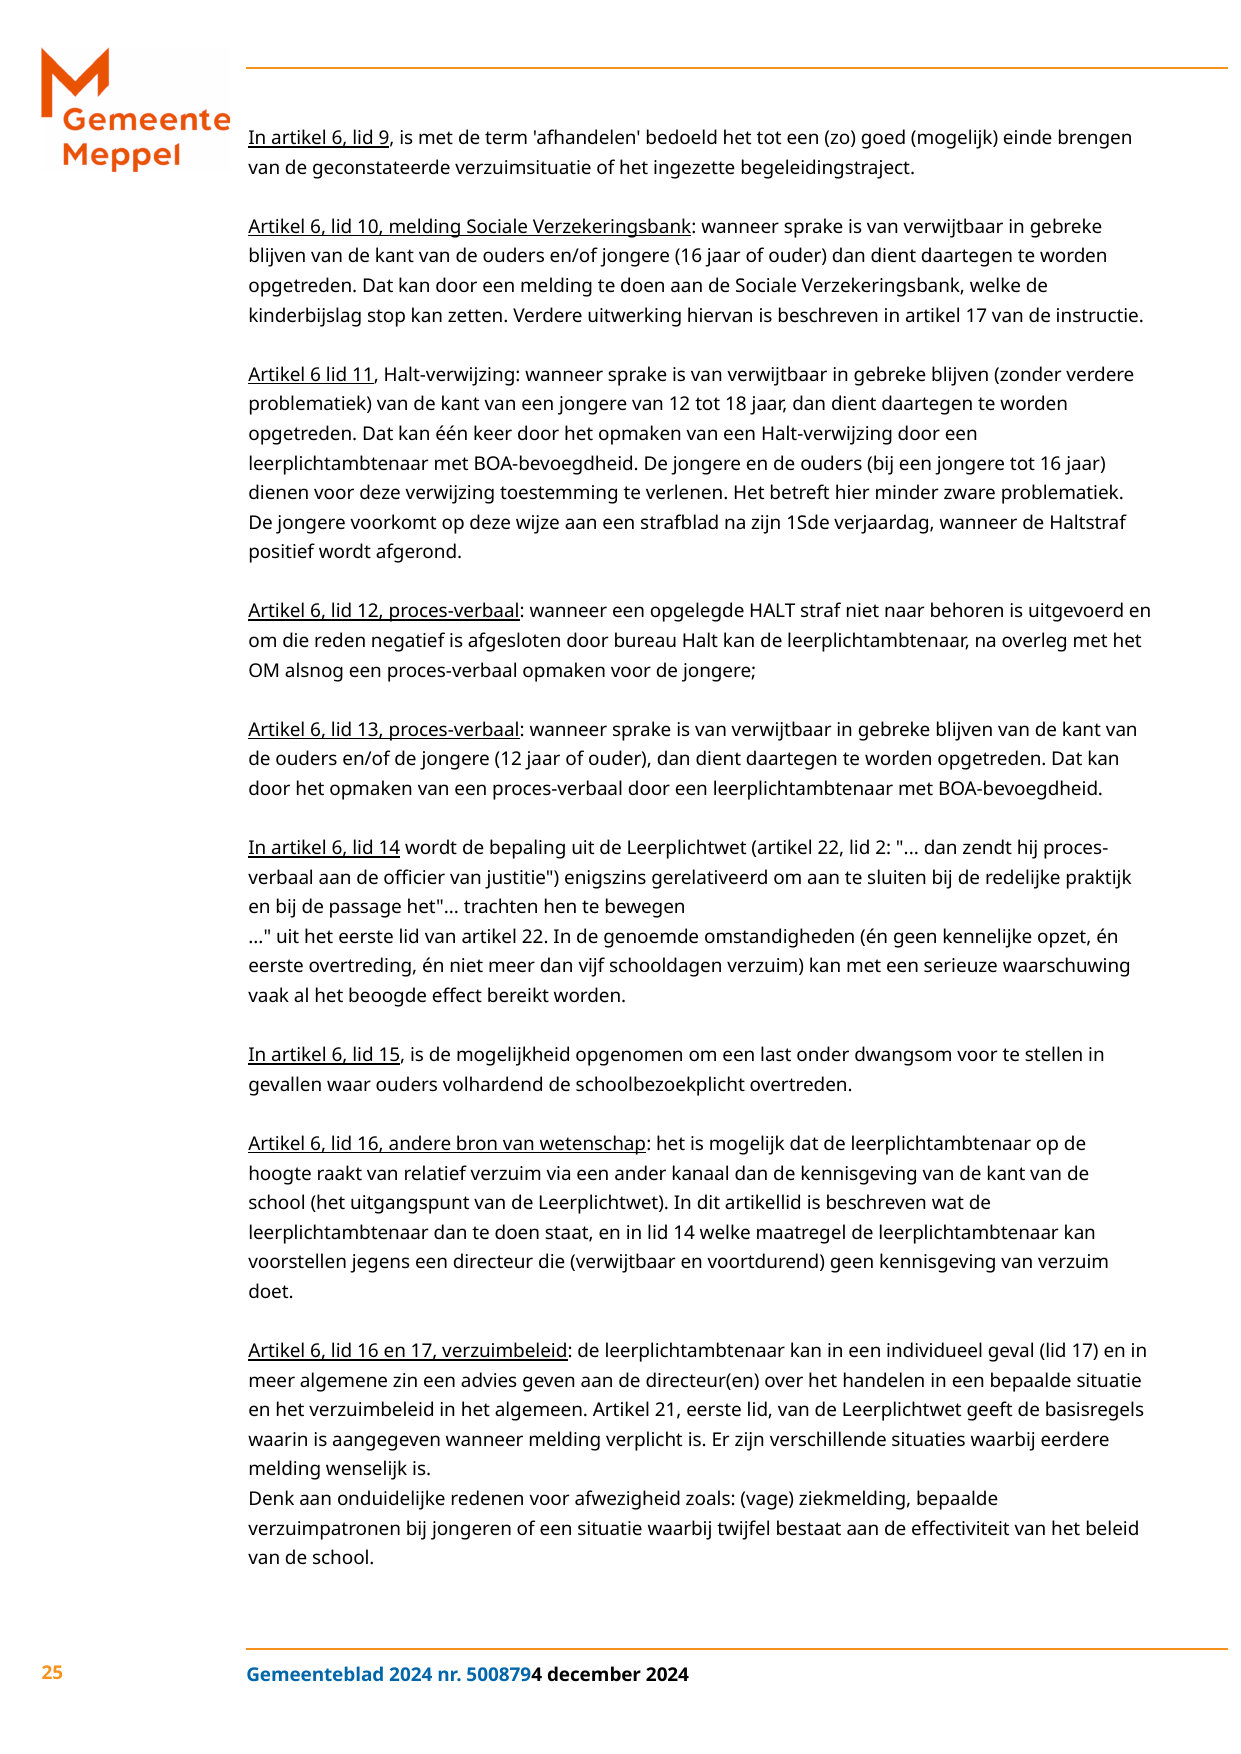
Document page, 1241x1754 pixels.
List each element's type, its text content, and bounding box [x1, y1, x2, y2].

picture [41, 47, 231, 172]
text Denk aan onduidelijke redenen voor afwezigheid zoals: (vage) ziekmelding, bepaalde verzuimpatronen bij jongeren of een situatie waarbij twijfel bestaat aan de effectiviteit van het beleid van de school. [248, 1485, 1152, 1570]
text In artikel 6, lid 9, is met de term 'afhandelen' bedoeld het tot een (zo) goed (mogelijk) einde brengen van de geconstateerde verzuimsituatie of het ingezette begeleidingstraject. [248, 124, 1152, 180]
text ..." uit het eerste lid van artikel 22. In de genoemde omstandigheden (én geen kennelijke opzet, én eerste overtreding, én niet meer dan vijf schooldagen verzuim) kan met een serieuze waarschuwing vaak al het beoogde effect bereikt worden. [248, 923, 1152, 1008]
text In artikel 6, lid 14 wordt de bepaling uit de Leerplichtwet (artikel 22, lid 2: "... dan zendt hij proces-verbaal aan de officier van justitie") enigszins gerelativeerd om aan te sluiten bij de redelijke praktijk en bij de passage het"... trachten hen te bewegen [248, 834, 1152, 919]
text Artikel 6, lid 10, melding Sociale Verzekeringsbank: wanneer sprake is van verwijtbaar in gebreke blijven van de kant van de ouders en/of jongere (16 jaar of ouder) dan dient daartegen te worden opgetreden. Dat kan door een melding te doen aan de Sociale Verzekeringsbank, welke de kinderbijslag stop kan zetten. Verdere uitwerking hiervan is beschreven in artikel 17 van de instructie. [248, 213, 1152, 328]
text Artikel 6, lid 16 en 17, verzuimbeleid: de leerplichtambtenaar kan in een individueel geval (lid 17) en in meer algemene zin een advies geven aan de directeur(en) over het handelen in een bepaalde situatie en het verzuimbeleid in het algemeen. Artikel 21, eerste lid, van de Leerplichtwet geeft de basisregels waarin is aangegeven wanneer melding verplicht is. Er zijn verschillende situaties waarbij eerdere melding wenselijk is. [248, 1337, 1152, 1481]
text In artikel 6, lid 15, is de mogelijkheid opgenomen om een last onder dwangsom voor te stellen in gevallen waar ouders volhardend de schoolbezoekplicht overtreden. [248, 1041, 1152, 1097]
text Artikel 6, lid 12, proces-verbaal: wanneer een opgelegde HALT straf niet naar behoren is uitgevoerd en om die reden negatief is afgesloten door bureau Halt kan de leerplichtambtenaar, na overleg met het OM alsnog een proces-verbaal opmaken voor de jongere; [248, 598, 1152, 683]
text Artikel 6, lid 13, proces-verbaal: wanneer sprake is van verwijtbaar in gebreke blijven van de kant van de ouders en/of de jongere (12 jaar of ouder), dan dient daartegen te worden opgetreden. Dat kan door het opmaken van een proces-verbaal door een leerplichtambtenaar met BOA-bevoegdheid. [248, 716, 1152, 801]
text Artikel 6 lid 11, Halt-verwijzing: wanneer sprake is van verwijtbaar in gebreke blijven (zonder verdere problematiek) van de kant van een jongere van 12 tot 18 jaar, dan dient daartegen te worden opgetreden. Dat kan één keer door het opmaken van een Halt-verwijzing door een leerplichtambtenaar met BOA-bevoegdheid. De jongere en de ouders (bij een jongere tot 16 jaar) dienen voor deze verwijzing toestemming te verlenen. Het betreft hier minder zware problematiek. De jongere voorkomt op deze wijze aan een strafblad na zijn 1Sde verjaardag, wanneer de Haltstraf positief wordt afgerond. [248, 361, 1152, 564]
text Artikel 6, lid 16, andere bron van wetenschap: het is mogelijk dat de leerplichtambtenaar op de hoogte raakt van relatief verzuim via een ander kanaal dan de kennisgeving van de kant van de school (het uitgangspunt van de Leerplichtwet). In dit artikellid is beschreven wat de leerplichtambtenaar dan te doen staat, en in lid 14 welke maatregel de leerplichtambtenaar kan voorstellen jegens een directeur die (verwijtbaar en voortdurend) geen kennisgeving van verzuim doet. [248, 1130, 1152, 1304]
